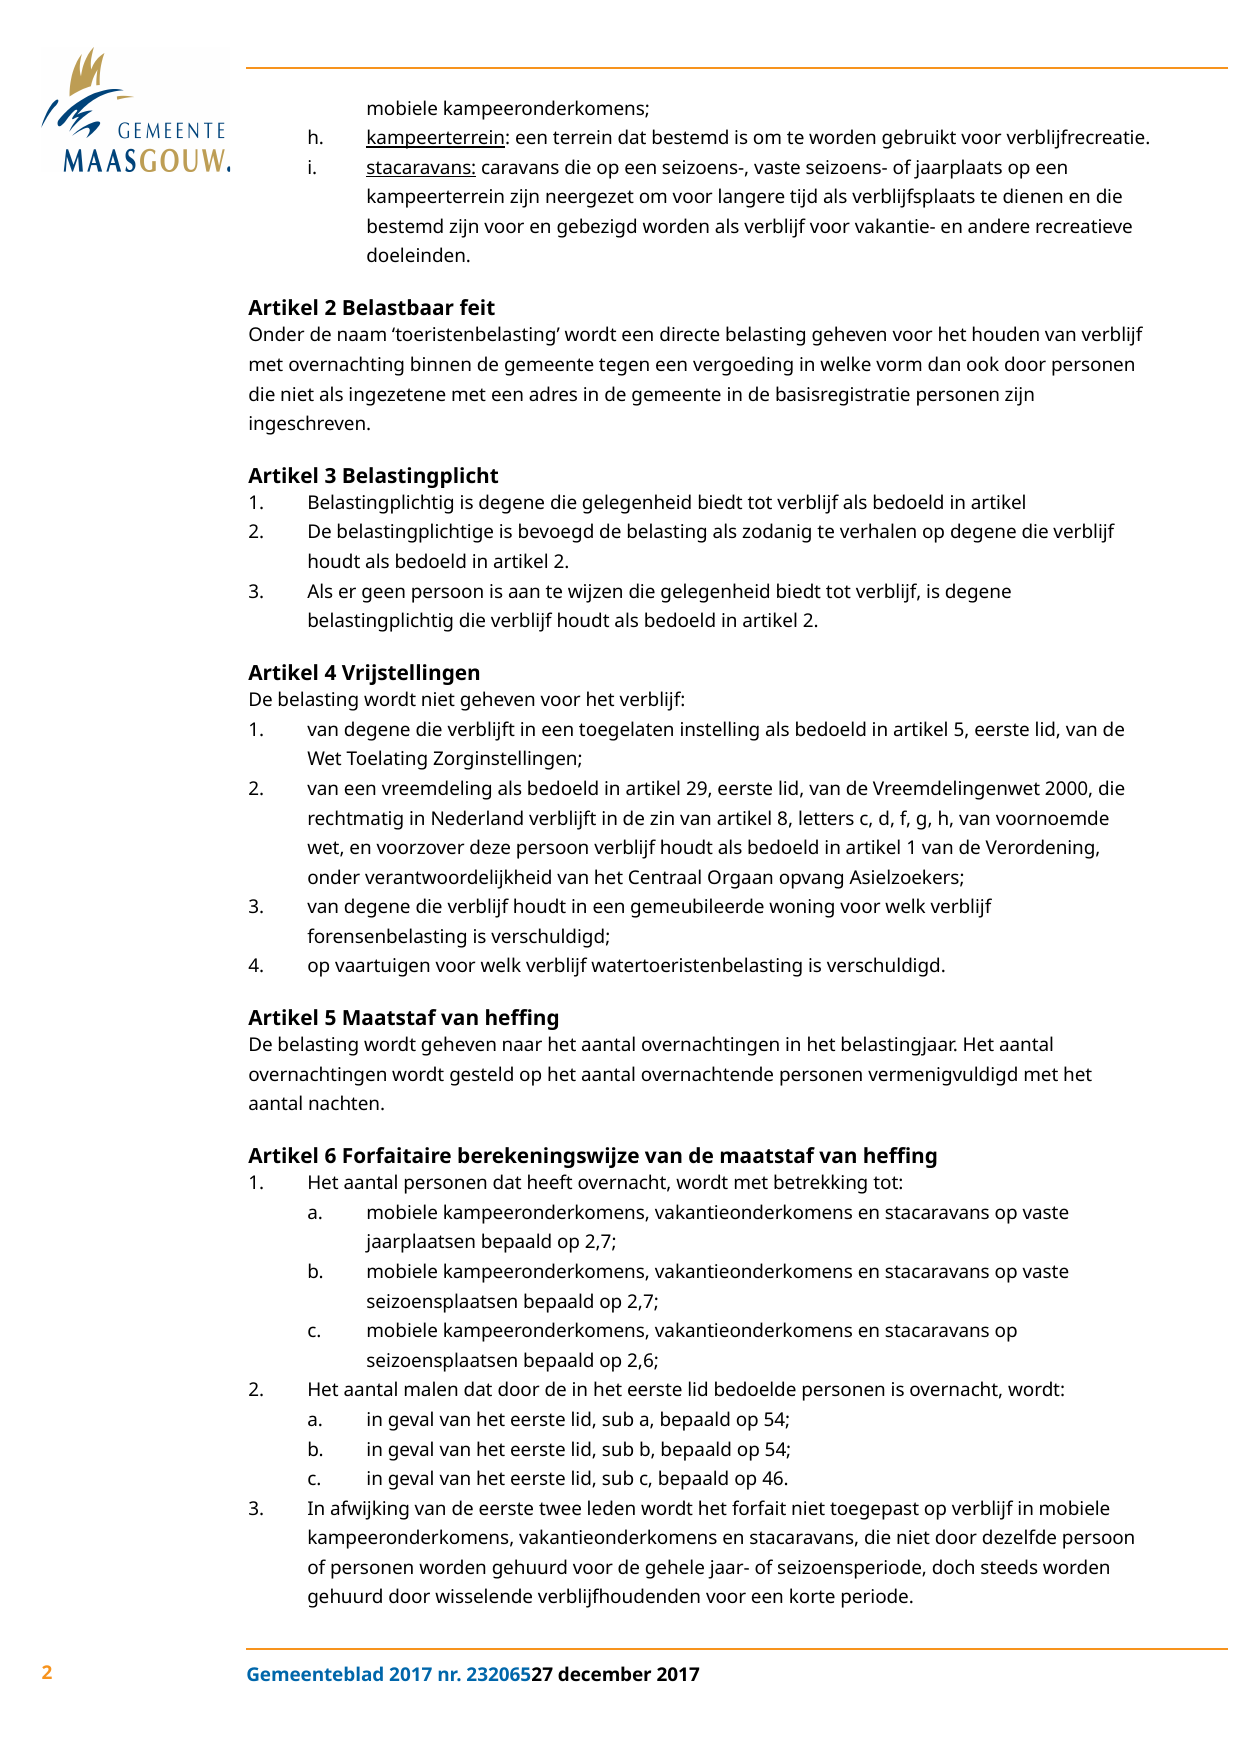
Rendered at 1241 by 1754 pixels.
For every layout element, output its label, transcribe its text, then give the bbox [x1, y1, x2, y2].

picture [41, 47, 231, 172]
list in geval van het eerste lid, sub a, bepaald op 54; [307, 1406, 1152, 1432]
list Als er geen persoon is aan te wijzen die gelegenheid biedt tot verblijf, is degene belastingplichtig die verblijf houdt als bedoeld in artikel 2. [248, 578, 1152, 633]
text Onder de naam ‘toeristenbelasting’ wordt een directe belasting geheven voor het houden van verblijf met overnachting binnen de gemeente tegen een vergoeding in welke vorm dan ook door personen die niet als ingezetene met een adres in de gemeente in de basisregistratie personen zijn ingeschreven. [248, 322, 1152, 436]
list mobiele kampeeronderkomens; [307, 95, 1152, 121]
list in geval van het eerste lid, sub c, bepaald op 46. [307, 1465, 1152, 1491]
text De belasting wordt niet geheven voor het verblijf: [248, 686, 1152, 712]
list van degene die verblijf houdt in een gemeubileerde woning voor welk verblijf forensenbelasting is verschuldigd; [248, 893, 1152, 949]
text De belasting wordt geheven naar het aantal overnachtingen in het belastingjaar. Het aantal overnachtingen wordt gesteld op het aantal overnachtende personen vermenigvuldigd met het aantal nachten. [248, 1031, 1152, 1116]
text Artikel 4 Vrijstellingen [248, 658, 1152, 686]
list De belastingplichtige is bevoegd de belasting als zodanig te verhalen op degene die verblijf houdt als bedoeld in artikel 2. [248, 519, 1152, 574]
list stacaravans: caravans die op een seizoens-, vaste seizoens- of jaarplaats op een kampeerterrein zijn neergezet om voor langere tijd als verblijfsplaats te dienen en die bestemd zijn voor en gebezigd worden als verblijf voor vakantie- en andere recreatieve doeleinden. [307, 154, 1152, 268]
list Belastingplichtig is degene die gelegenheid biedt tot verblijf als bedoeld in artikel [248, 489, 1152, 515]
list van een vreemdeling als bedoeld in artikel 29, eerste lid, van de Vreemdelingenwet 2000, die rechtmatig in Nederland verblijft in de zin van artikel 8, letters c, d, f, g, h, van voornoemde wet, en voorzover deze persoon verblijf houdt als bedoeld in artikel 1 van de Verordening, onder verantwoordelijkheid van het Centraal Orgaan opvang Asielzoekers; [248, 775, 1152, 889]
list Het aantal malen dat door de in het eerste lid bedoelde personen is overnacht, wordt: [248, 1377, 1152, 1402]
list mobiele kampeeronderkomens, vakantieonderkomens en stacaravans op vaste seizoensplaatsen bepaald op 2,7; [307, 1258, 1152, 1313]
list van degene die verblijft in een toegelaten instelling als bedoeld in artikel 5, eerste lid, van de Wet Toelating Zorginstellingen; [248, 716, 1152, 771]
list In afwijking van de eerste twee leden wordt het forfait niet toegepast op verblijf in mobiele kampeeronderkomens, vakantieonderkomens en stacaravans, die niet door dezelfde persoon of personen worden gehuurd voor de gehele jaar- of seizoensperiode, doch steeds worden gehuurd door wisselende verblijfhoudenden voor een korte periode. [248, 1495, 1152, 1609]
text Artikel 3 Belastingplicht [248, 461, 1152, 489]
list kampeerterrein: een terrein dat bestemd is om te worden gebruikt voor verblijfrecreatie. [307, 124, 1152, 150]
list in geval van het eerste lid, sub b, bepaald op 54; [307, 1436, 1152, 1461]
list mobiele kampeeronderkomens, vakantieonderkomens en stacaravans op vaste jaarplaatsen bepaald op 2,7; [307, 1199, 1152, 1254]
list Het aantal personen dat heeft overnacht, wordt met betrekking tot: [248, 1169, 1152, 1195]
list op vaartuigen voor welk verblijf watertoeristenbelasting is verschuldigd. [248, 953, 1152, 978]
text Artikel 5 Maatstaf van heffing [248, 1003, 1152, 1031]
text Artikel 6 Forfaitaire berekeningswijze van de maatstaf van heffing [248, 1141, 1152, 1169]
text Artikel 2 Belastbaar feit [248, 293, 1152, 322]
list mobiele kampeeronderkomens, vakantieonderkomens en stacaravans op seizoensplaatsen bepaald op 2,6; [307, 1317, 1152, 1373]
